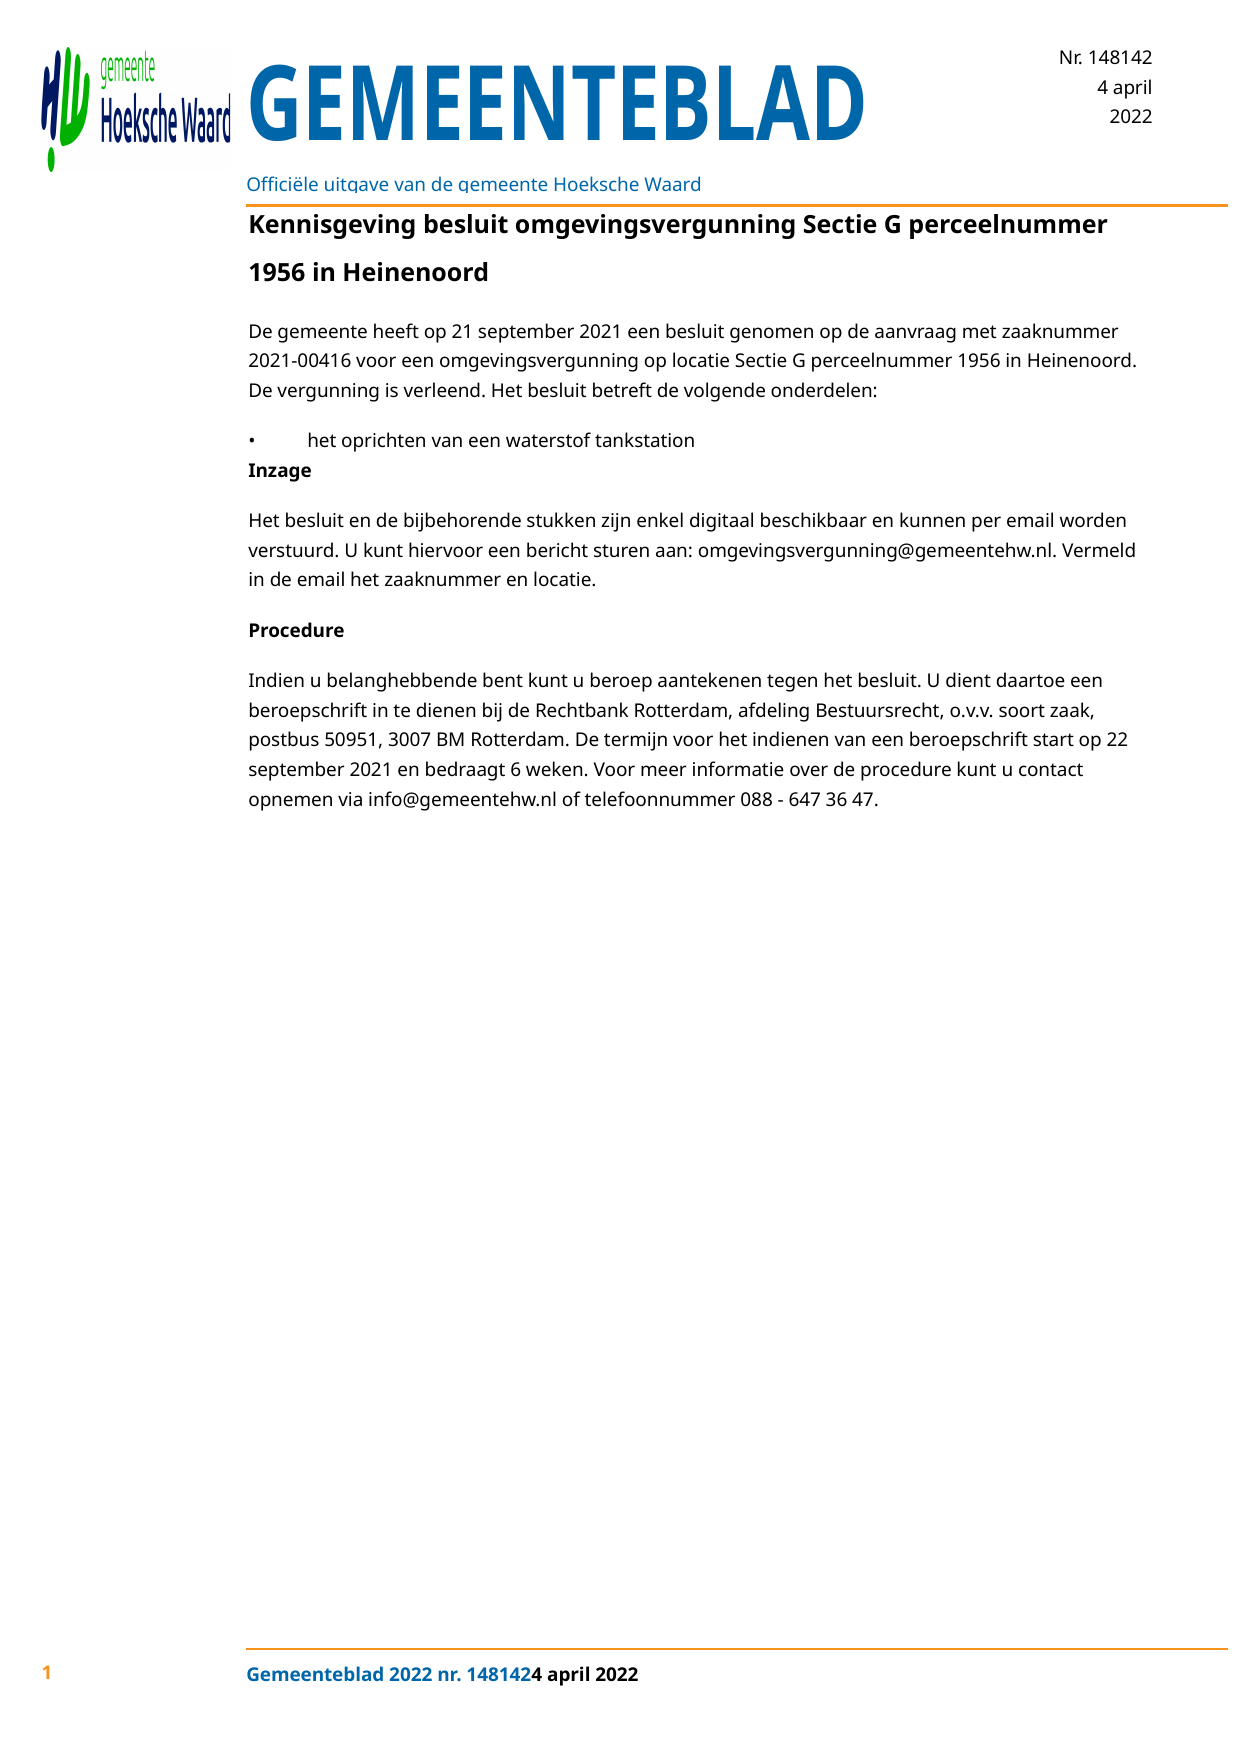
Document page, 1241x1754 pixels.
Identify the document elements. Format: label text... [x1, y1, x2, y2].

text Procedure [248, 617, 1152, 643]
text Inzage [248, 457, 1152, 483]
text Het besluit en de bijbehorende stukken zijn enkel digitaal beschikbaar en kunnen per email worden verstuurd. U kunt hiervoor een bericht sturen aan: omgevingsvergunning@gemeentehw.nl. Vermeld in de email het zaaknummer en locatie. [248, 507, 1152, 592]
list het oprichten van een waterstof tankstation [248, 427, 1152, 453]
text Kennisgeving besluit omgevingsvergunning Sectie G perceelnummer 1956 in Heinenoord [248, 207, 1152, 288]
text De gemeente heeft op 21 september 2021 een besluit genomen op de aanvraag met zaaknummer 2021-00416 voor een omgevingsvergunning op locatie Sectie G perceelnummer 1956 in Heinenoord. De vergunning is verleend. Het besluit betreft de volgende onderdelen: [248, 318, 1152, 403]
text Indien u belanghebbende bent kunt u beroep aantekenen tegen het besluit. U dient daartoe een beroepschrift in te dienen bij de Rechtbank Rotterdam, afdeling Bestuursrecht, o.v.v. soort zaak, postbus 50951, 3007 BM Rotterdam. De termijn voor het indienen van een beroepschrift start op 22 september 2021 en bedraagt 6 weken. Voor meer informatie over de procedure kunt u contact opnemen via info@gemeentehw.nl of telefoonnummer 088 - 647 36 47. [248, 667, 1152, 812]
picture [41, 47, 231, 172]
